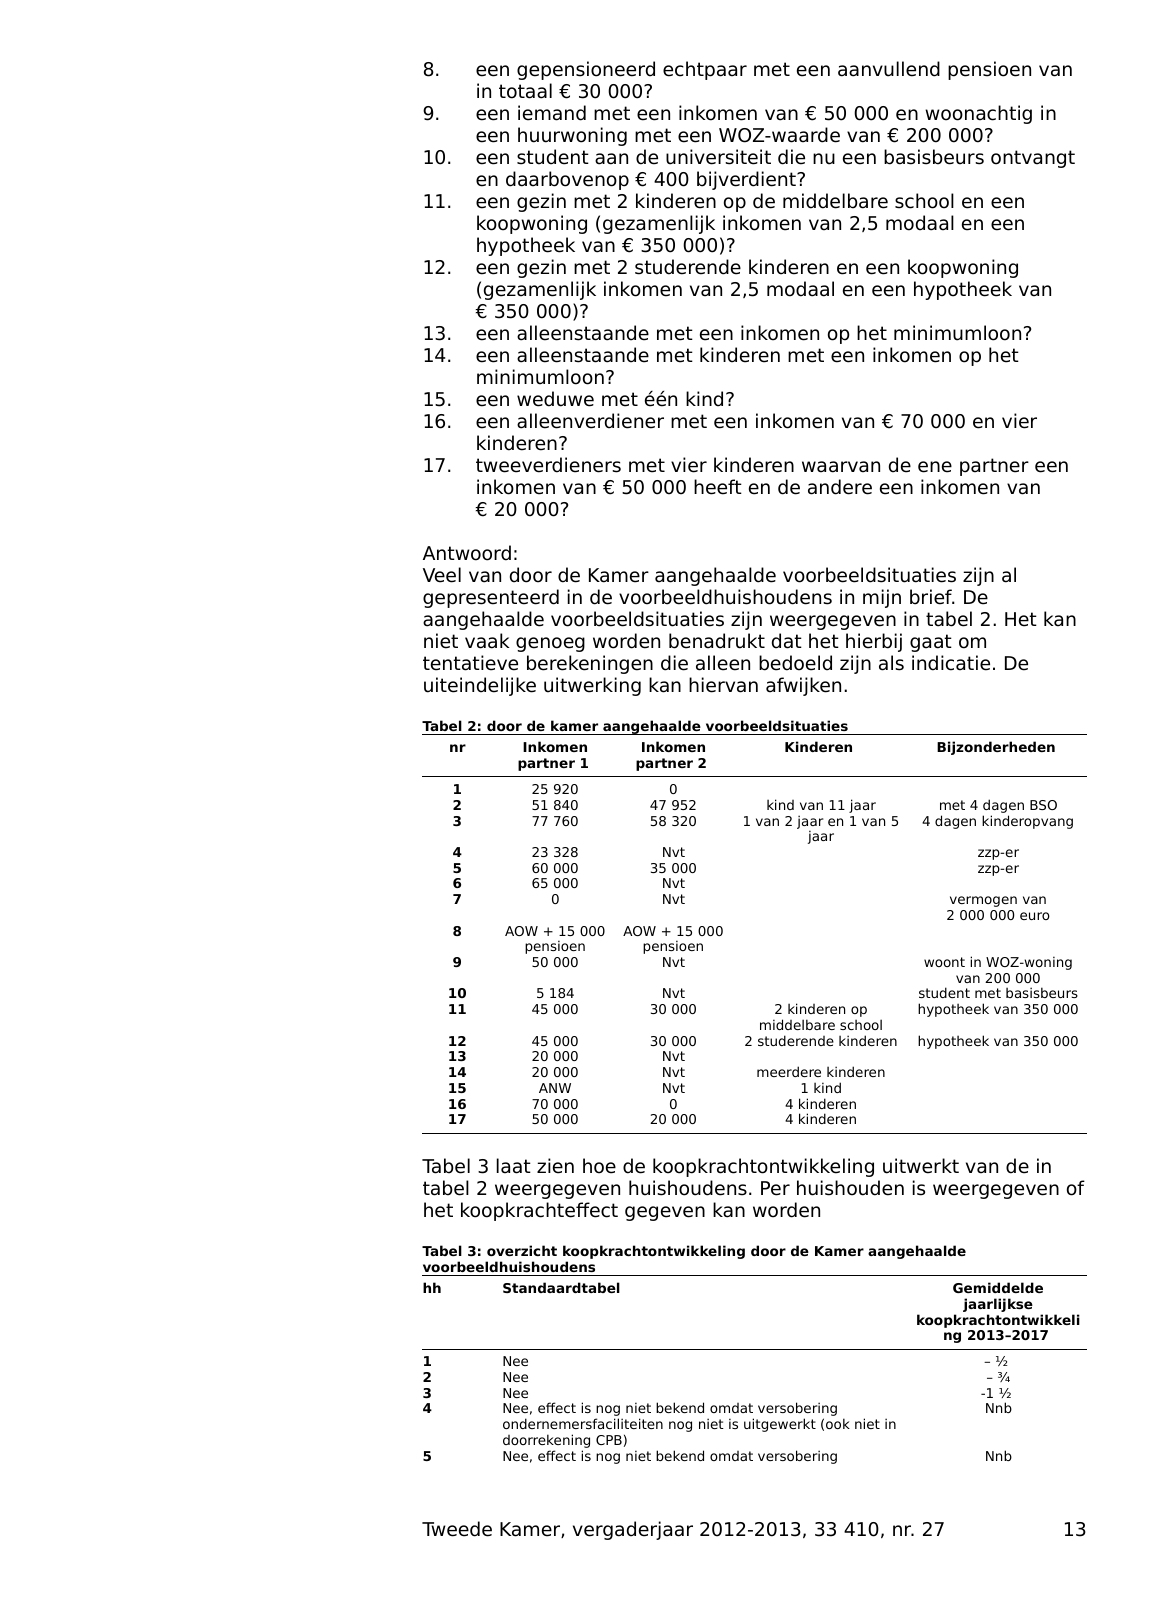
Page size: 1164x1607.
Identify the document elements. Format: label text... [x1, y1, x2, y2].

table_cell [910, 1065, 1087, 1081]
text 13. een alleenstaande met een inkomen op het minimumloon? [422, 323, 1087, 345]
table_cell 7 [422, 892, 496, 923]
table_cell 20 000 [614, 1112, 732, 1133]
table_cell Nvt [614, 876, 732, 892]
table_cell 4 kinderen [732, 1112, 909, 1133]
table_cell 2 [422, 1370, 496, 1386]
table_cell zzp-er [910, 845, 1087, 861]
table_cell meerdere kinderen [732, 1065, 909, 1081]
table_cell 16 [422, 1096, 496, 1112]
table_cell 45 000 [496, 1034, 614, 1049]
table_cell [732, 861, 909, 876]
table_cell [732, 924, 1087, 955]
table_cell hypotheek van 350 000 [910, 1002, 1087, 1033]
table_cell 14 [422, 1065, 496, 1081]
table_cell 60 000 [496, 861, 614, 876]
table_cell 2 kinderen op middelbare school [732, 1002, 909, 1033]
table_cell 11 [422, 1002, 496, 1033]
table_cell 8 [422, 924, 496, 955]
table_cell Nee, effect is nog niet bekend omdat versobering [496, 1449, 909, 1464]
table_cell Nnb [910, 1401, 1087, 1448]
table_cell 4 dagen kinderopvang [910, 813, 1087, 845]
table_cell [732, 1049, 909, 1065]
table_cell 0 [614, 1096, 732, 1112]
table_cell 3 [422, 1386, 496, 1401]
table_cell 70 000 [496, 1096, 614, 1112]
table_cell Gemiddelde jaarlijkse koopkrachtontwikkeling 2013–2017 [910, 1276, 1087, 1348]
text 8. een gepensioneerd echtpaar met een aanvullend pensioen van in totaal € 30 000? [422, 59, 1087, 103]
table_cell 0 [496, 892, 614, 923]
table_cell kind van 11 jaar [732, 798, 909, 813]
table_cell AOW + 15 000 pensioen [496, 924, 614, 955]
text 17. tweeverdieners met vier kinderen waarvan de ene partner een inkomen van € 50 000 heeft en de andere een inkomen van € 20 000? [422, 455, 1087, 521]
table_cell 9 [422, 955, 496, 986]
table_cell Inkomen partner 2 [614, 735, 732, 776]
text 16. een alleenverdiener met een inkomen van € 70 000 en vier kinderen? [422, 411, 1087, 455]
table_cell [732, 777, 909, 798]
table_cell Nee [496, 1386, 909, 1401]
text 10. een student aan de universiteit die nu een basisbeurs ontvangt en daarbovenop € 400 bijverdient? [422, 147, 1087, 191]
table_cell 1 [422, 1350, 496, 1370]
table_cell – ½ [910, 1350, 1087, 1370]
table_cell Nvt [614, 986, 732, 1002]
table_cell Nee [496, 1350, 909, 1370]
table_cell Nvt [614, 1081, 732, 1096]
table_cell 45 000 [496, 1002, 614, 1033]
table_cell met 4 dagen BSO [910, 798, 1087, 813]
table_cell Nnb [910, 1449, 1087, 1464]
table_cell [732, 986, 909, 1002]
table_cell 50 000 [496, 1112, 614, 1133]
table_cell [732, 845, 909, 861]
table_cell 25 920 [496, 777, 614, 798]
text 9. een iemand met een inkomen van € 50 000 en woonachtig in een huurwoning met een WOZ-waarde van € 200 000? [422, 103, 1087, 147]
table_cell -1 ½ [910, 1386, 1087, 1401]
table_cell 30 000 [614, 1002, 732, 1033]
text Antwoord: [422, 543, 1087, 565]
table_cell [910, 1112, 1087, 1133]
table_cell Bijzonderheden [910, 735, 1087, 776]
table_cell 4 kinderen [732, 1096, 909, 1112]
table_cell Nvt [614, 892, 732, 923]
table_cell [910, 1081, 1087, 1096]
table_cell 4 [422, 1401, 496, 1448]
table_cell hh [422, 1276, 496, 1348]
table_cell Nvt [614, 1065, 732, 1081]
table_header Tabel 2: door de kamer aangehaalde voorbeeldsituaties [422, 719, 1087, 734]
table_cell – ¾ [910, 1370, 1087, 1386]
table_cell zzp-er [910, 861, 1087, 876]
table_cell 5 [422, 1449, 496, 1464]
table_cell 2 studerende kinderen [732, 1034, 909, 1049]
table_cell 47 952 [614, 798, 732, 813]
table_cell 13 [422, 1049, 496, 1065]
table_cell 0 [614, 777, 732, 798]
table_cell ANW [496, 1081, 614, 1096]
table_cell [910, 1096, 1087, 1112]
table_cell hypotheek van 350 000 [910, 1034, 1087, 1049]
table_cell [732, 955, 909, 986]
table_cell nr [422, 735, 496, 776]
table_cell 1 van 2 jaar en 1 van 5 jaar [732, 813, 909, 845]
table_cell Kinderen [732, 735, 909, 776]
text 14. een alleenstaande met kinderen met een inkomen op het minimumloon? [422, 345, 1087, 389]
table_cell 10 [422, 986, 496, 1002]
table_cell AOW + 15 000 pensioen [614, 924, 732, 955]
table_cell [910, 777, 1087, 798]
table_cell Nvt [614, 1049, 732, 1065]
table_cell 5 184 [496, 986, 614, 1002]
table_cell 1 kind [732, 1081, 909, 1096]
table_cell [732, 876, 909, 892]
text 12. een gezin met 2 studerende kinderen en een koopwoning (gezamenlijk inkomen van 2,5 modaal en een hypotheek van € 350 000)? [422, 257, 1087, 323]
table_cell [910, 876, 1087, 892]
table_cell Nee [496, 1370, 909, 1386]
table_cell 12 [422, 1034, 496, 1049]
table_header Tabel 3: overzicht koopkrachtontwikkeling door de Kamer aangehaalde voorbeeldhuishoudens [422, 1244, 1087, 1275]
table_cell 2 [422, 798, 496, 813]
table_cell 23 328 [496, 845, 614, 861]
text 11. een gezin met 2 kinderen op de middelbare school en een koopwoning (gezamenlijk inkomen van 2,5 modaal en een hypotheek van € 350 000)? [422, 191, 1087, 257]
table_cell 17 [422, 1112, 496, 1133]
text Veel van door de Kamer aangehaalde voorbeeldsituaties zijn al gepresenteerd in de voorbeeldhuishoudens in mijn brief. De aangehaalde voorbeeldsituaties zijn weergegeven in tabel 2. Het kan niet vaak genoeg worden benadrukt dat het hierbij gaat om tentatieve berekeningen die alleen bedoeld zijn als indicatie. De uiteindelijke uitwerking kan hiervan afwijken. [422, 565, 1087, 697]
table_cell 6 [422, 876, 496, 892]
table_cell woont in WOZ-woning van 200 000 [910, 955, 1087, 986]
table_cell 20 000 [496, 1065, 614, 1081]
table_cell 3 [422, 813, 496, 845]
table_cell Nvt [614, 955, 732, 986]
table_cell [732, 892, 909, 923]
table_cell 51 840 [496, 798, 614, 813]
table_cell 50 000 [496, 955, 614, 986]
table_cell student met basisbeurs [910, 986, 1087, 1002]
table_cell 5 [422, 861, 496, 876]
table_cell 20 000 [496, 1049, 614, 1065]
table_cell 4 [422, 845, 496, 861]
table_cell Inkomen partner 1 [496, 735, 614, 776]
table_cell Nvt [614, 845, 732, 861]
table_cell 65 000 [496, 876, 614, 892]
text Tabel 3 laat zien hoe de koopkrachtontwikkeling uitwerkt van de in tabel 2 weergegeven huishoudens. Per huishouden is weergegeven of het koopkrachteffect gegeven kan worden [422, 1156, 1087, 1222]
table_cell [910, 1049, 1087, 1065]
text 15. een weduwe met één kind? [422, 389, 1087, 411]
table_cell vermogen van 2 000 000 euro [910, 892, 1087, 923]
table_cell 58 320 [614, 813, 732, 845]
table_cell 15 [422, 1081, 496, 1096]
table_cell Standaardtabel [496, 1276, 909, 1348]
table_cell 35 000 [614, 861, 732, 876]
table_cell 77 760 [496, 813, 614, 845]
table_cell Nee, effect is nog niet bekend omdat versobering ondernemersfaciliteiten nog niet is uitgewerkt (ook niet in doorrekening CPB) [496, 1401, 909, 1448]
table_cell 1 [422, 777, 496, 798]
table_cell 30 000 [614, 1034, 732, 1049]
